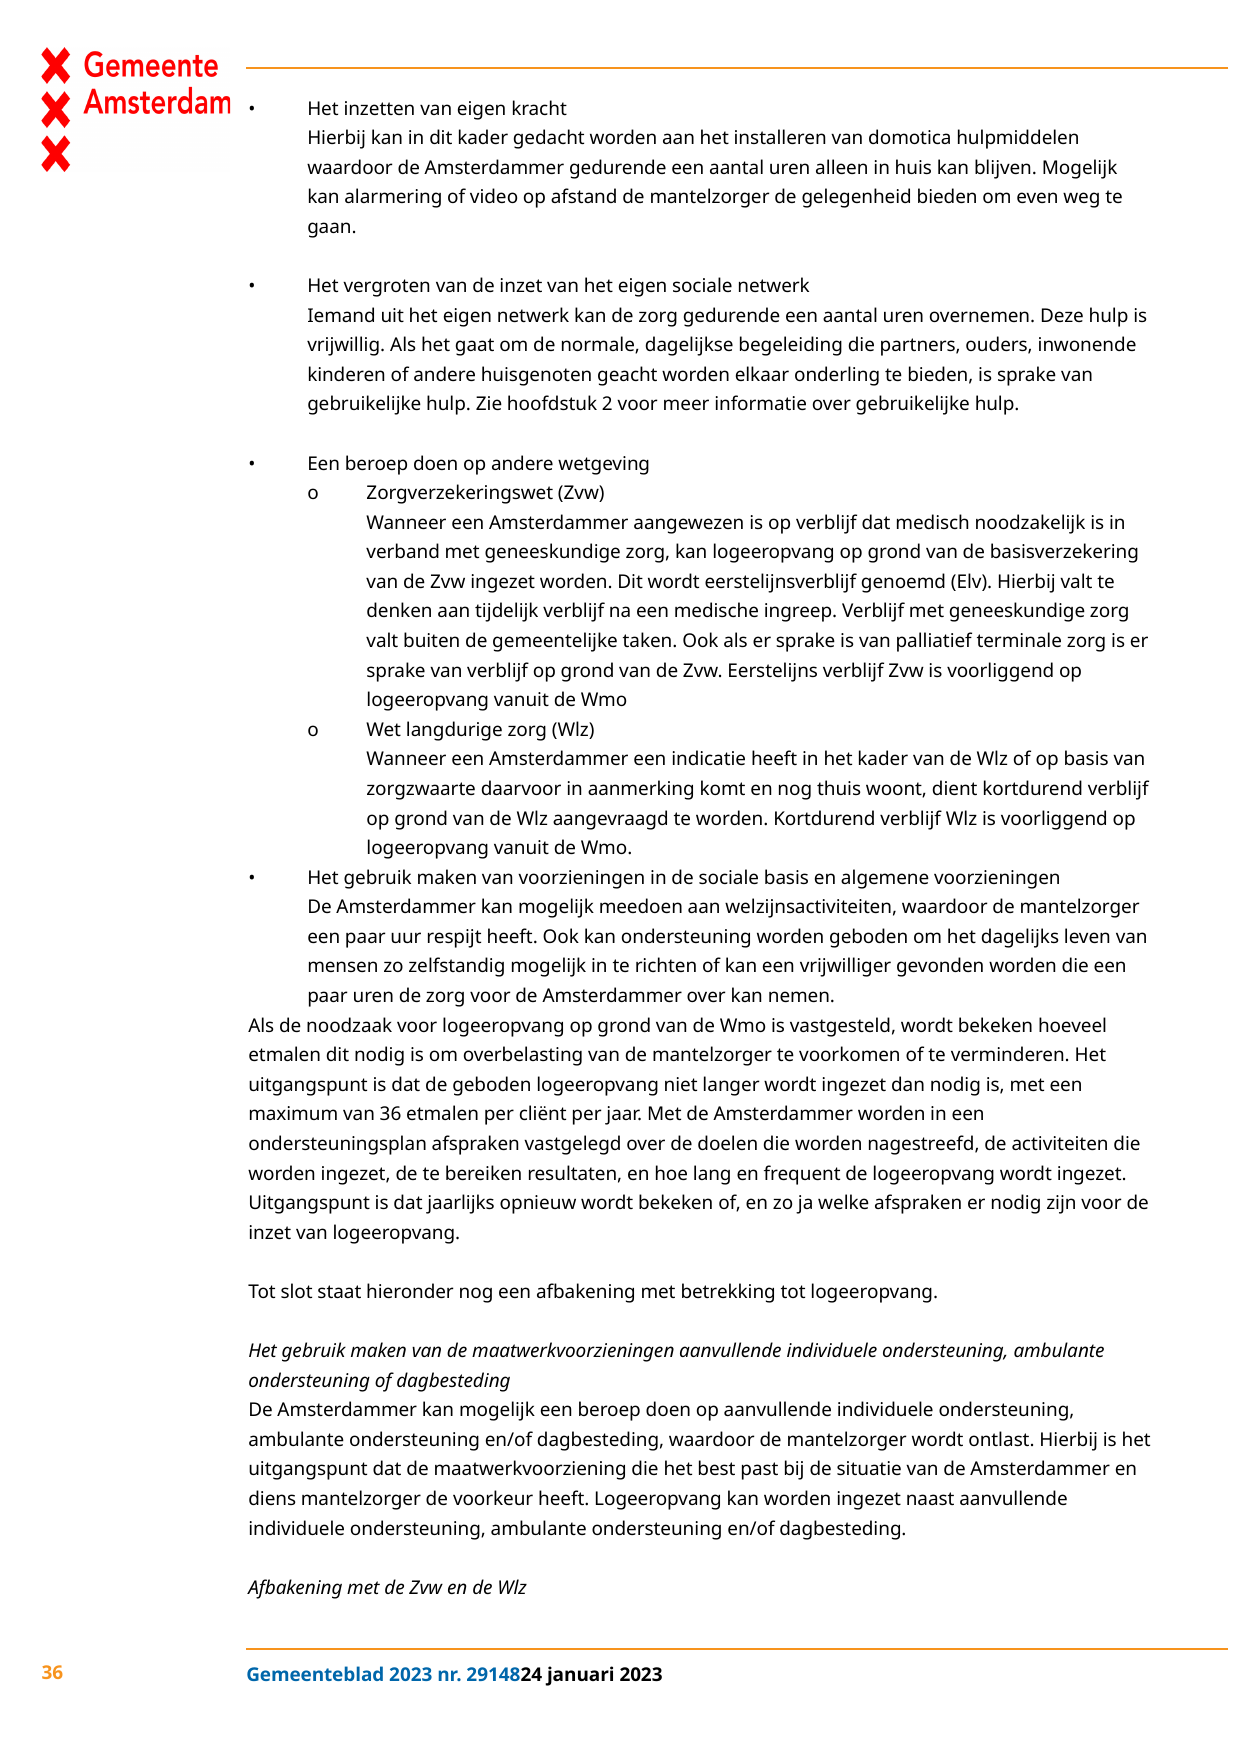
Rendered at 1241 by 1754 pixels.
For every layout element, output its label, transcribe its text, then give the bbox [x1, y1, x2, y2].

list De Amsterdammer kan mogelijk meedoen aan welzijnsactiviteiten, waardoor de mantelzorger een paar uur respijt heeft. Ook kan ondersteuning worden geboden om het dagelijks leven van mensen zo zelfstandig mogelijk in te richten of kan een vrijwilliger gevonden worden die een paar uren de zorg voor de Amsterdammer over kan nemen. [248, 893, 1152, 1008]
text Afbakening met de Zvw en de Wlz [248, 1574, 1152, 1600]
text Als de noodzaak voor logeeropvang op grond van de Wmo is vastgesteld, wordt bekeken hoeveel etmalen dit nodig is om overbelasting van de mantelzorger te voorkomen of te verminderen. Het uitgangspunt is dat de geboden logeeropvang niet langer wordt ingezet dan nodig is, met een maximum van 36 etmalen per cliënt per jaar. Met de Amsterdammer worden in een ondersteuningsplan afspraken vastgelegd over de doelen die worden nagestreefd, de activiteiten die worden ingezet, de te bereiken resultaten, en hoe lang en frequent de logeeropvang wordt ingezet. Uitgangspunt is dat jaarlijks opnieuw wordt bekeken of, en zo ja welke afspraken er nodig zijn voor de inzet van logeeropvang. [248, 1012, 1152, 1245]
list Wanneer een Amsterdammer aangewezen is op verblijf dat medisch noodzakelijk is in verband met geneeskundige zorg, kan logeeropvang op grond van de basisverzekering van de Zvw ingezet worden. Dit wordt eerstelijnsverblijf genoemd (Elv). Hierbij valt te denken aan tijdelijk verblijf na een medische ingreep. Verblijf met geneeskundige zorg valt buiten de gemeentelijke taken. Ook als er sprake is van palliatief terminale zorg is er sprake van verblijf op grond van de Zvw. Eerstelijns verblijf Zvw is voorliggend op logeeropvang vanuit de Wmo [307, 509, 1152, 712]
list Hierbij kan in dit kader gedacht worden aan het installeren van domotica hulpmiddelen waardoor de Amsterdammer gedurende een aantal uren alleen in huis kan blijven. Mogelijk kan alarmering of video op afstand de mantelzorger de gelegenheid bieden om even weg te gaan. [248, 124, 1152, 239]
text Tot slot staat hieronder nog een afbakening met betrekking tot logeeropvang. [248, 1278, 1152, 1304]
picture [41, 47, 231, 172]
list Wanneer een Amsterdammer een indicatie heeft in het kader van de Wlz of op basis van zorgzwaarte daarvoor in aanmerking komt en nog thuis woont, dient kortdurend verblijf op grond van de Wlz aangevraagd te worden. Kortdurend verblijf Wlz is voorliggend op logeeropvang vanuit de Wmo. [307, 746, 1152, 860]
list Het vergroten van de inzet van het eigen sociale netwerk [248, 272, 1152, 298]
list Het gebruik maken van voorzieningen in de sociale basis en algemene voorzieningen [248, 864, 1152, 890]
text De Amsterdammer kan mogelijk een beroep doen op aanvullende individuele ondersteuning, ambulante ondersteuning en/of dagbesteding, waardoor de mantelzorger wordt ontlast. Hierbij is het uitgangspunt dat de maatwerkvoorziening die het best past bij de situatie van de Amsterdammer en diens mantelzorger de voorkeur heeft. Logeeropvang kan worden ingezet naast aanvullende individuele ondersteuning, ambulante ondersteuning en/of dagbesteding. [248, 1396, 1152, 1541]
list Iemand uit het eigen netwerk kan de zorg gedurende een aantal uren overnemen. Deze hulp is vrijwillig. Als het gaat om de normale, dagelijkse begeleiding die partners, ouders, inwonende kinderen of andere huisgenoten geacht worden elkaar onderling te bieden, is sprake van gebruikelijke hulp. Zie hoofdstuk 2 voor meer informatie over gebruikelijke hulp. [248, 302, 1152, 416]
list Een beroep doen op andere wetgeving [248, 450, 1152, 476]
text Het gebruik maken van de maatwerkvoorzieningen aanvullende individuele ondersteuning, ambulante ondersteuning of dagbesteding [248, 1337, 1152, 1393]
list Zorgverzekeringswet (Zvw) [307, 479, 1152, 505]
list Wet langdurige zorg (Wlz) [307, 716, 1152, 742]
list Het inzetten van eigen kracht [248, 95, 1152, 121]
